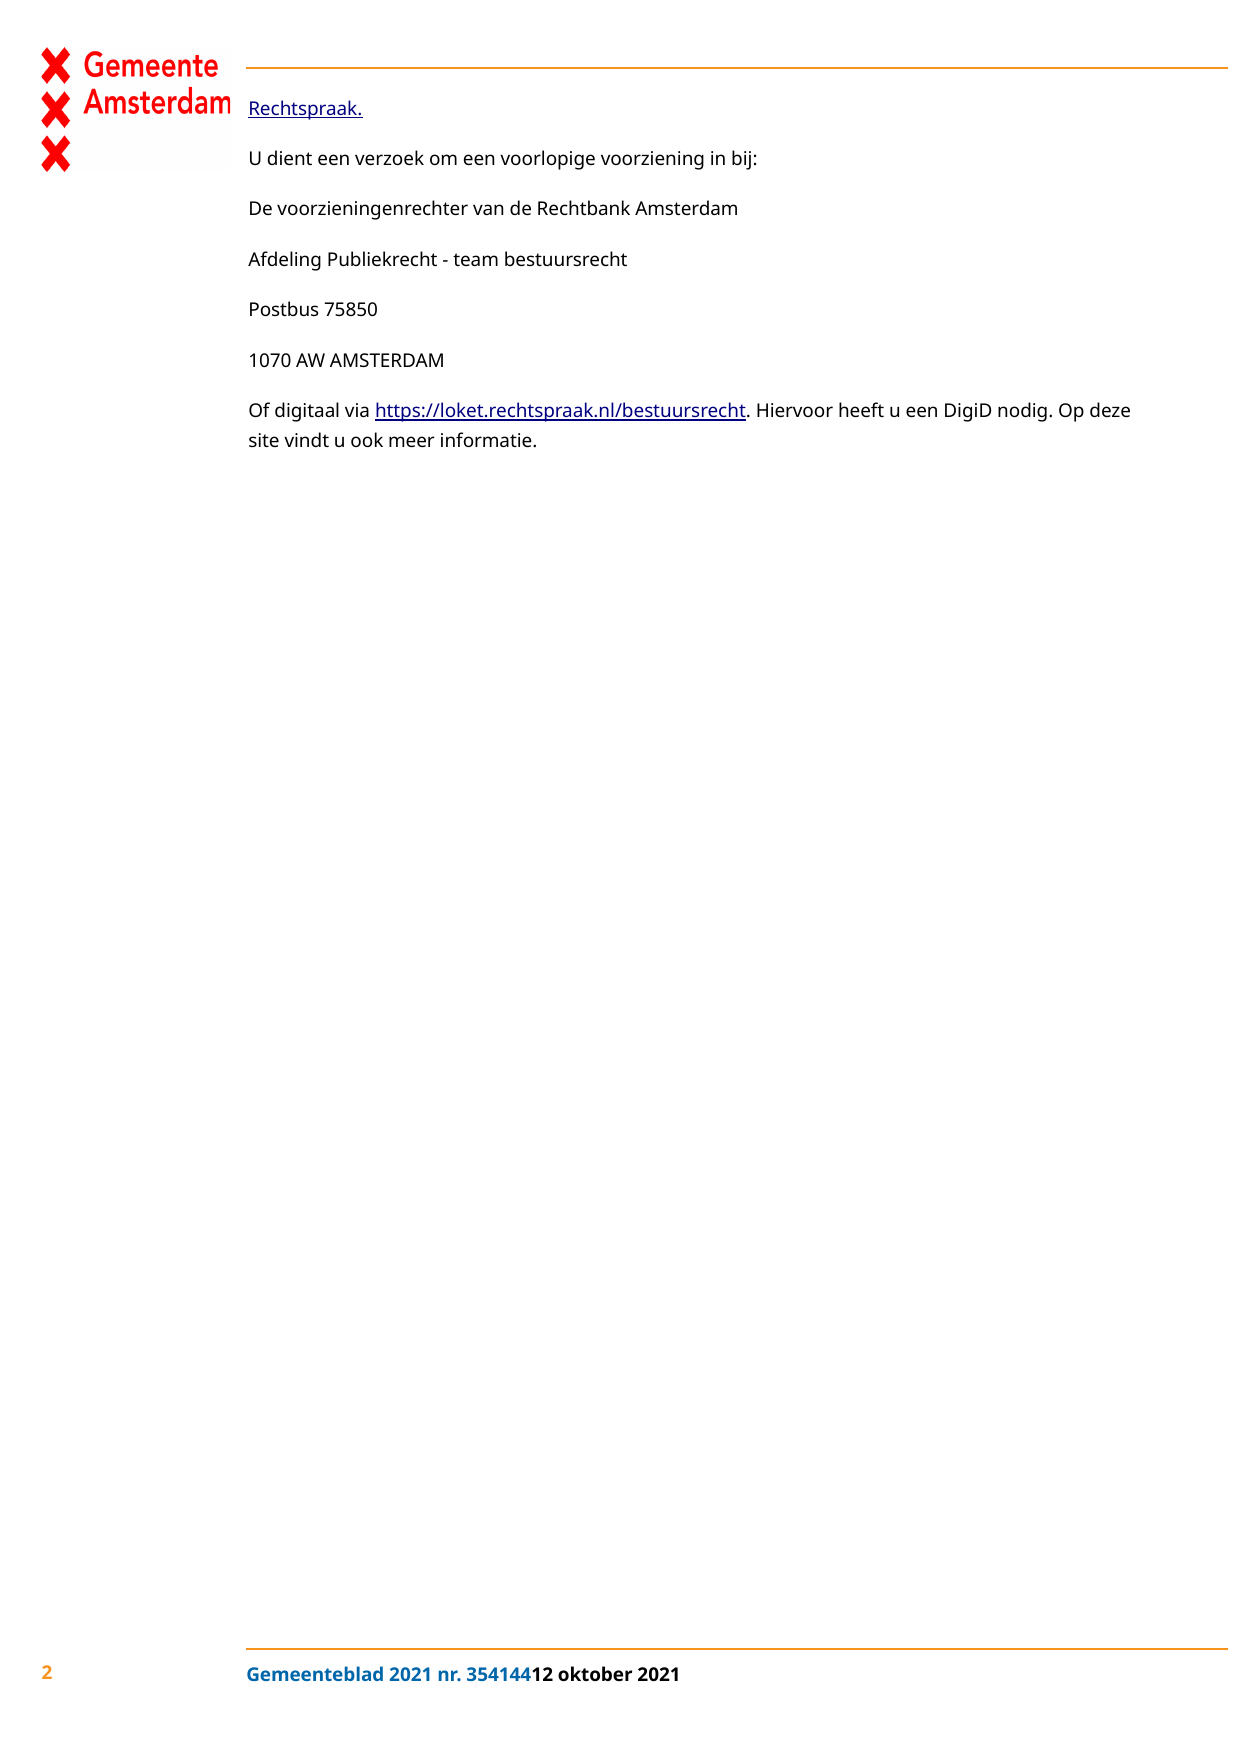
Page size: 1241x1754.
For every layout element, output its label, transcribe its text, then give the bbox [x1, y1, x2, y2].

text Of digitaal via https://loket.rechtspraak.nl/bestuursrecht. Hiervoor heeft u een DigiD nodig. Op deze site vindt u ook meer informatie. [248, 397, 1152, 453]
text Postbus 75850 [248, 296, 1152, 322]
text Afdeling Publiekrecht - team bestuursrecht [248, 246, 1152, 272]
text 1070 AW AMSTERDAM [248, 347, 1152, 373]
text Rechtspraak. [248, 95, 1152, 121]
text U dient een verzoek om een voorlopige voorziening in bij: [248, 145, 1152, 171]
text De voorzieningenrechter van de Rechtbank Amsterdam [248, 196, 1152, 221]
picture [41, 47, 231, 172]
